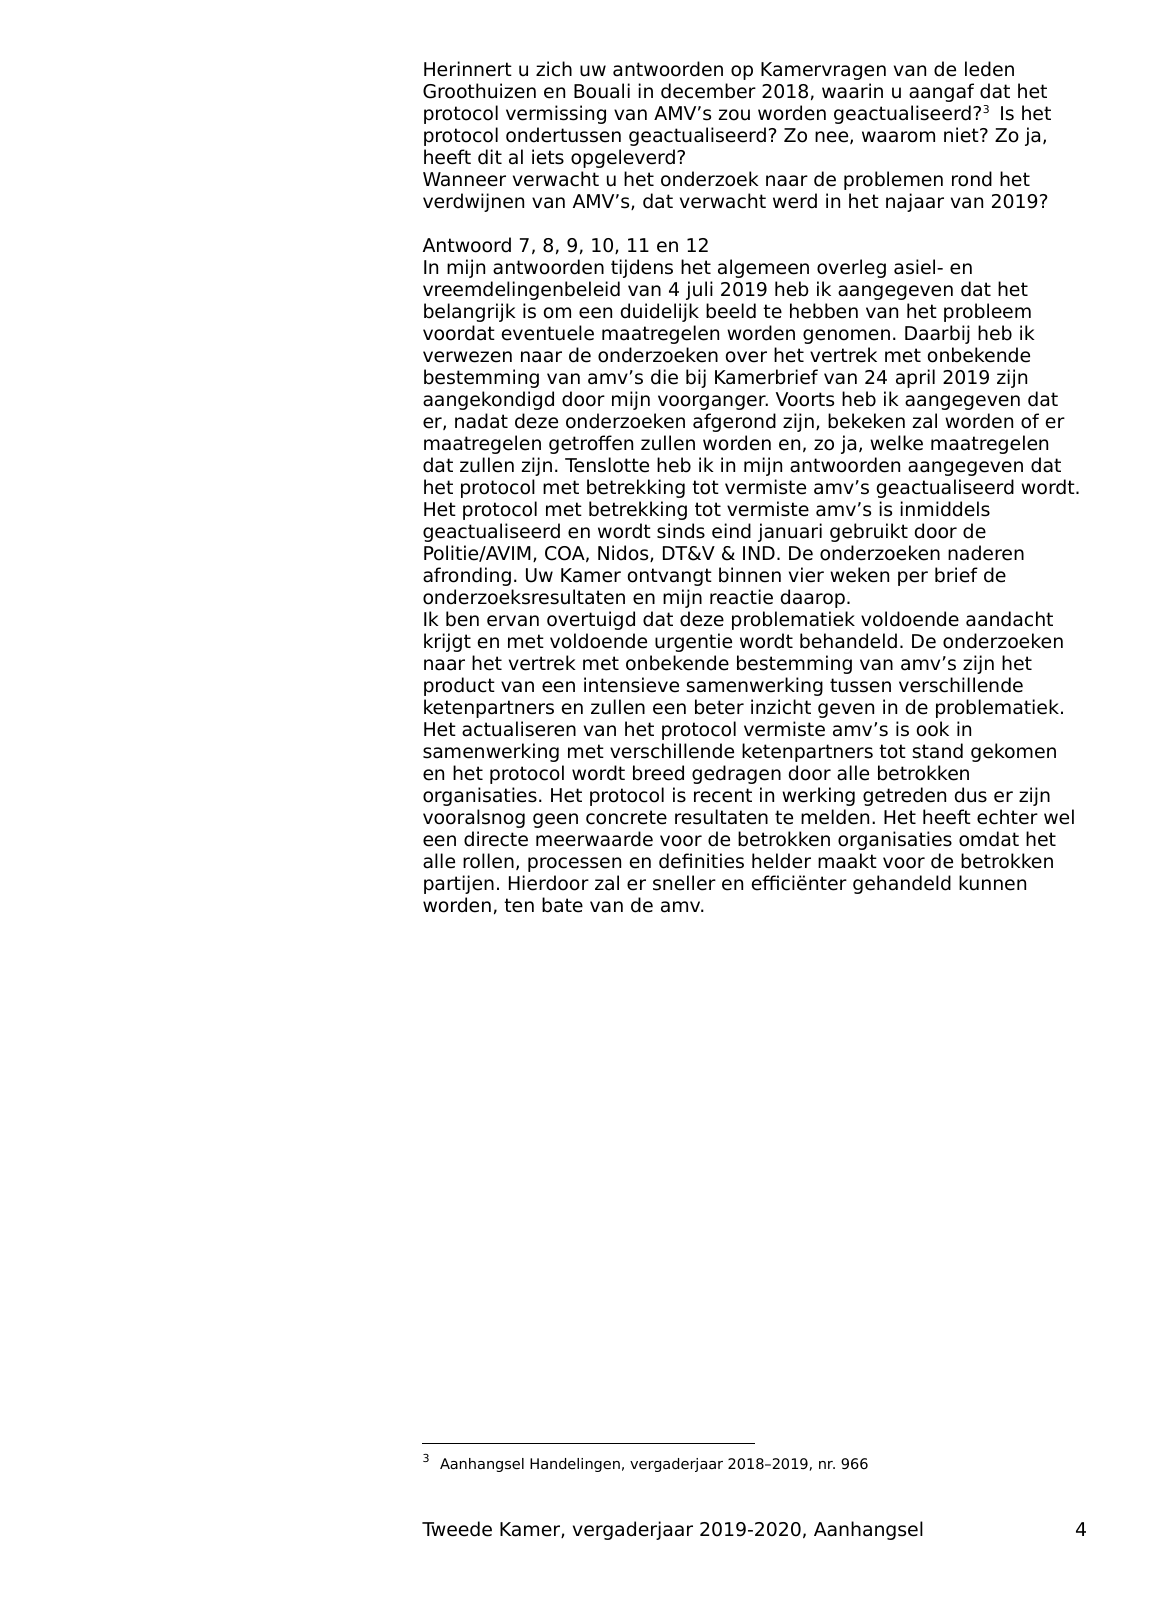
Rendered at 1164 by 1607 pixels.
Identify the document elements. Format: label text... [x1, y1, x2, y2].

text Het protocol met betrekking tot vermiste amv’s is inmiddels geactualiseerd en wordt sinds eind januari gebruikt door de Politie/AVIM, COA, Nidos, DT&V & IND. De onderzoeken naderen afronding. Uw Kamer ontvangt binnen vier weken per brief de onderzoeksresultaten en mijn reactie daarop. [422, 499, 1087, 609]
text Antwoord 7, 8, 9, 10, 11 en 12 [422, 235, 1087, 257]
text Wanneer verwacht u het onderzoek naar de problemen rond het verdwijnen van AMV’s, dat verwacht werd in het najaar van 2019? [422, 169, 1087, 213]
text Het actualiseren van het protocol vermiste amv’s is ook in samenwerking met verschillende ketenpartners tot stand gekomen en het protocol wordt breed gedragen door alle betrokken organisaties. Het protocol is recent in werking getreden dus er zijn vooralsnog geen concrete resultaten te melden. Het heeft echter wel een directe meerwaarde voor de betrokken organisaties omdat het alle rollen, processen en definities helder maakt voor de betrokken partijen. Hierdoor zal er sneller en efficiënter gehandeld kunnen worden, ten bate van de amv. [422, 719, 1087, 916]
text Herinnert u zich uw antwoorden op Kamervragen van de leden Groothuizen en Bouali in december 2018, waarin u aangaf dat het protocol vermissing van AMV’s zou worden geactualiseerd? Is het protocol ondertussen geactualiseerd? Zo nee, waarom niet? Zo ja, heeft dit al iets opgeleverd? [422, 59, 1087, 169]
text In mijn antwoorden tijdens het algemeen overleg asiel- en vreemdelingenbeleid van 4 juli 2019 heb ik aangegeven dat het belangrijk is om een duidelijk beeld te hebben van het probleem voordat eventuele maatregelen worden genomen. Daarbij heb ik verwezen naar de onderzoeken over het vertrek met onbekende bestemming van amv’s die bij Kamerbrief van 24 april 2019 zijn aangekondigd door mijn voorganger. Voorts heb ik aangegeven dat er, nadat deze onderzoeken afgerond zijn, bekeken zal worden of er maatregelen getroffen zullen worden en, zo ja, welke maatregelen dat zullen zijn. Tenslotte heb ik in mijn antwoorden aangegeven dat het protocol met betrekking tot vermiste amv’s geactualiseerd wordt. [422, 257, 1087, 499]
text Ik ben ervan overtuigd dat deze problematiek voldoende aandacht krijgt en met voldoende urgentie wordt behandeld. De onderzoeken naar het vertrek met onbekende bestemming van amv’s zijn het product van een intensieve samenwerking tussen verschillende ketenpartners en zullen een beter inzicht geven in de problematiek. [422, 609, 1087, 719]
text Aanhangsel Handelingen, vergaderjaar 2018–2019, nr. 966 [422, 1452, 1087, 1474]
